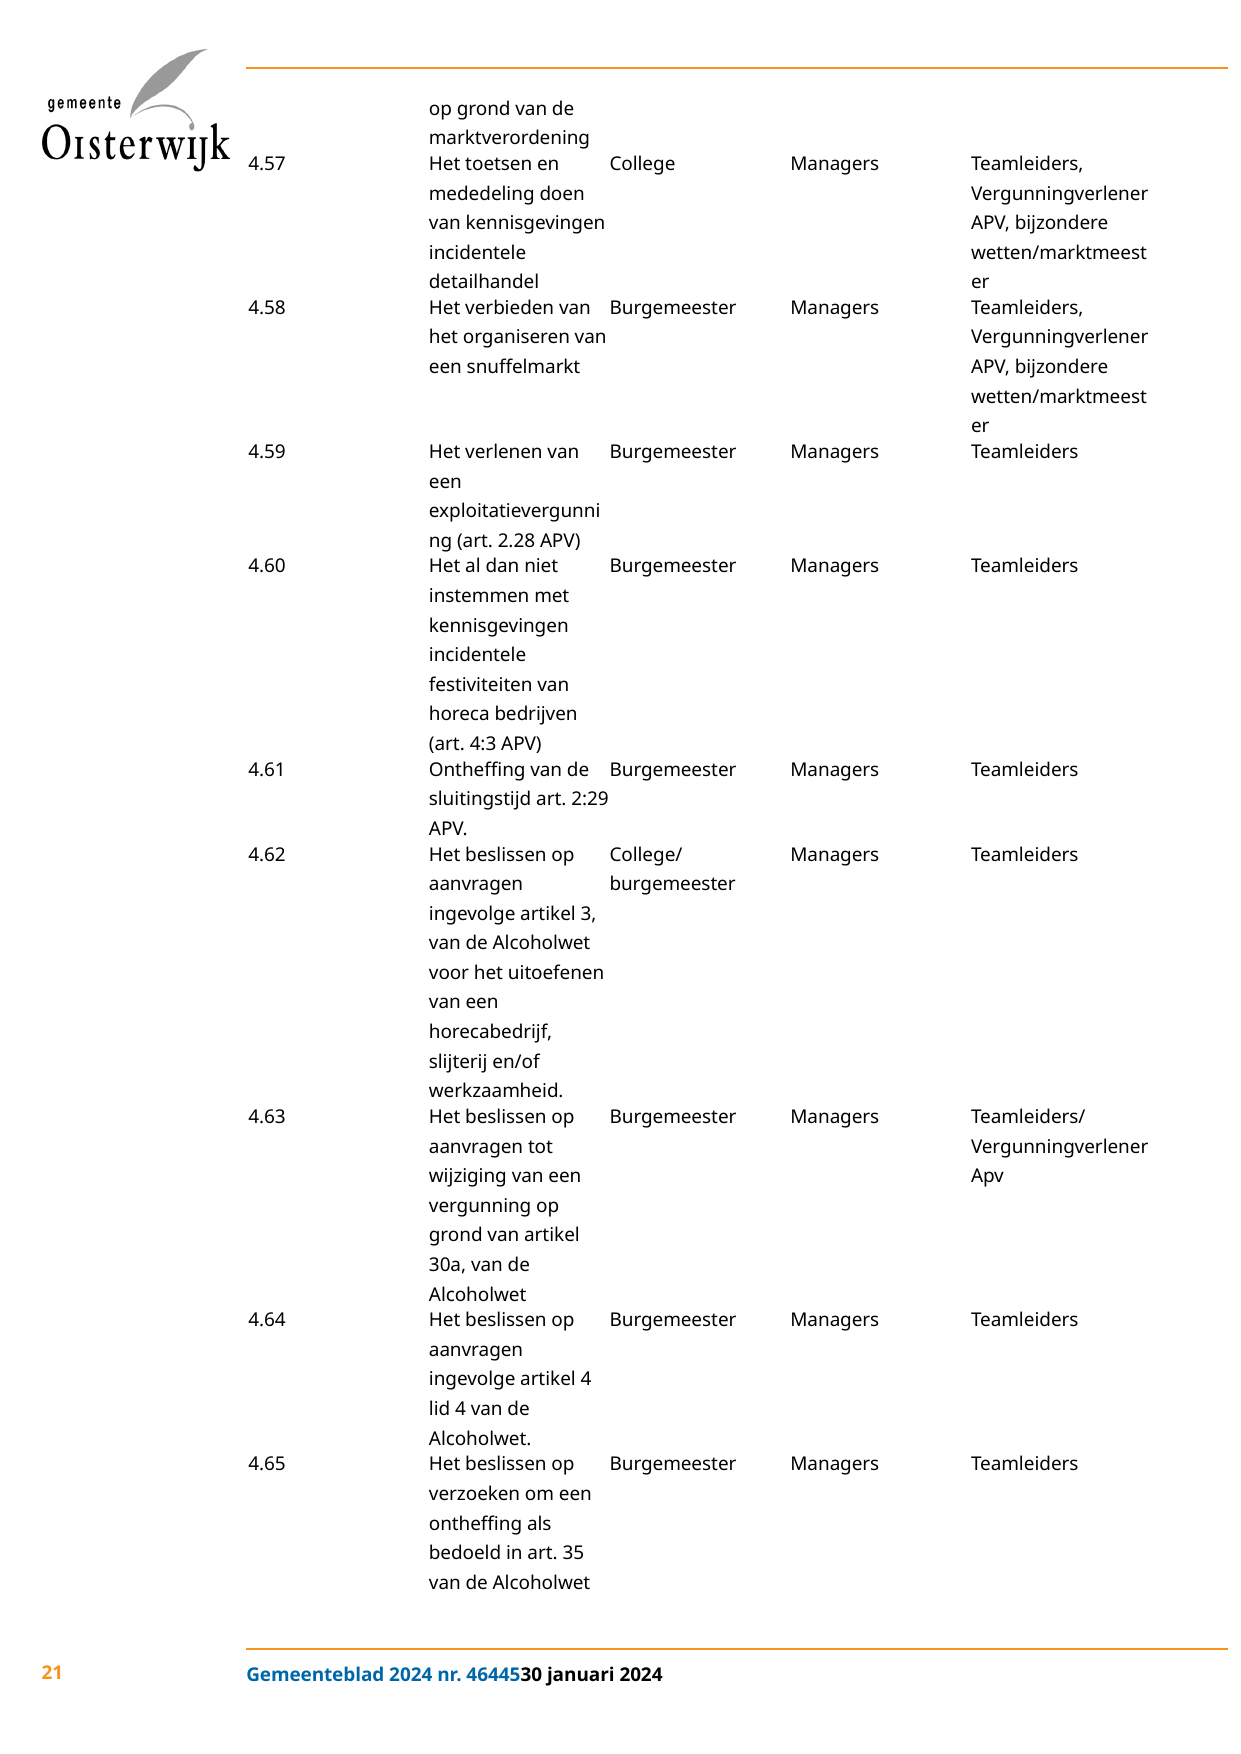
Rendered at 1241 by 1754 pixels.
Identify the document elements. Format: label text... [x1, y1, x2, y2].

picture [41, 47, 231, 172]
table_cell Burgemeester [609, 1103, 790, 1306]
table_cell Managers [790, 1451, 971, 1594]
table_cell Managers [790, 553, 971, 756]
table_cell Ontheffing van de sluitingstijd art. 2:29 APV. [429, 756, 609, 841]
table_cell Managers [790, 756, 971, 841]
table_cell [609, 95, 790, 150]
table_cell op grond van de marktverordening [429, 95, 609, 150]
table_cell Teamleiders [971, 1451, 1152, 1594]
table_cell Teamleiders, Vergunningverlener APV, bijzondere wetten/marktmeester [971, 294, 1152, 438]
table_cell Teamleiders/Vergunningverlener Apv [971, 1103, 1152, 1306]
table_cell [790, 95, 971, 150]
table_cell College [609, 150, 790, 294]
table_cell Managers [790, 438, 971, 553]
table_cell Teamleiders [971, 553, 1152, 756]
table_cell 4.59 [248, 438, 429, 553]
table_cell 4.60 [248, 553, 429, 756]
table_cell Het toetsen en mededeling doen van kennisgevingen incidentele detailhandel [429, 150, 609, 294]
table_cell Burgemeester [609, 1306, 790, 1451]
table_cell Het al dan niet instemmen met kennisgevingen incidentele festiviteiten van horeca bedrijven (art. 4:3 APV) [429, 553, 609, 756]
table_cell 4.62 [248, 841, 429, 1103]
table_cell 4.63 [248, 1103, 429, 1306]
table_cell Burgemeester [609, 438, 790, 553]
table_cell Het beslissen op aanvragen ingevolge artikel 3, van de Alcoholwet voor het uitoefenen van een horecabedrijf, slijterij en/of werkzaamheid. [429, 841, 609, 1103]
table_cell Burgemeester [609, 553, 790, 756]
table_cell [248, 95, 429, 150]
table_cell Het beslissen op aanvragen ingevolge artikel 4 lid 4 van de Alcoholwet. [429, 1306, 609, 1451]
table_cell Teamleiders [971, 438, 1152, 553]
table_cell 4.61 [248, 756, 429, 841]
table_cell Managers [790, 1103, 971, 1306]
table_cell Het verlenen van een exploitatievergunning (art. 2.28 APV) [429, 438, 609, 553]
table_cell Managers [790, 841, 971, 1103]
table_cell Teamleiders, Vergunningverlener APV, bijzondere wetten/marktmeester [971, 150, 1152, 294]
table_cell [971, 95, 1152, 150]
table_cell 4.58 [248, 294, 429, 438]
table_cell Burgemeester [609, 756, 790, 841]
table_cell College/burgemeester [609, 841, 790, 1103]
table_cell Managers [790, 294, 971, 438]
table_cell Managers [790, 1306, 971, 1451]
table_cell Burgemeester [609, 294, 790, 438]
table_cell 4.64 [248, 1306, 429, 1451]
table_cell 4.65 [248, 1451, 429, 1594]
table_cell Teamleiders [971, 841, 1152, 1103]
table_cell Het beslissen op verzoeken om een ontheffing als bedoeld in art. 35 van de Alcoholwet [429, 1451, 609, 1594]
table_cell Het beslissen op aanvragen tot wijziging van een vergunning op grond van artikel 30a, van de Alcoholwet [429, 1103, 609, 1306]
table_cell Teamleiders [971, 756, 1152, 841]
table_cell Burgemeester [609, 1451, 790, 1594]
table_cell Managers [790, 150, 971, 294]
table_cell Teamleiders [971, 1306, 1152, 1451]
table_cell 4.57 [248, 150, 429, 294]
table_cell Het verbieden van het organiseren van een snuffelmarkt [429, 294, 609, 438]
